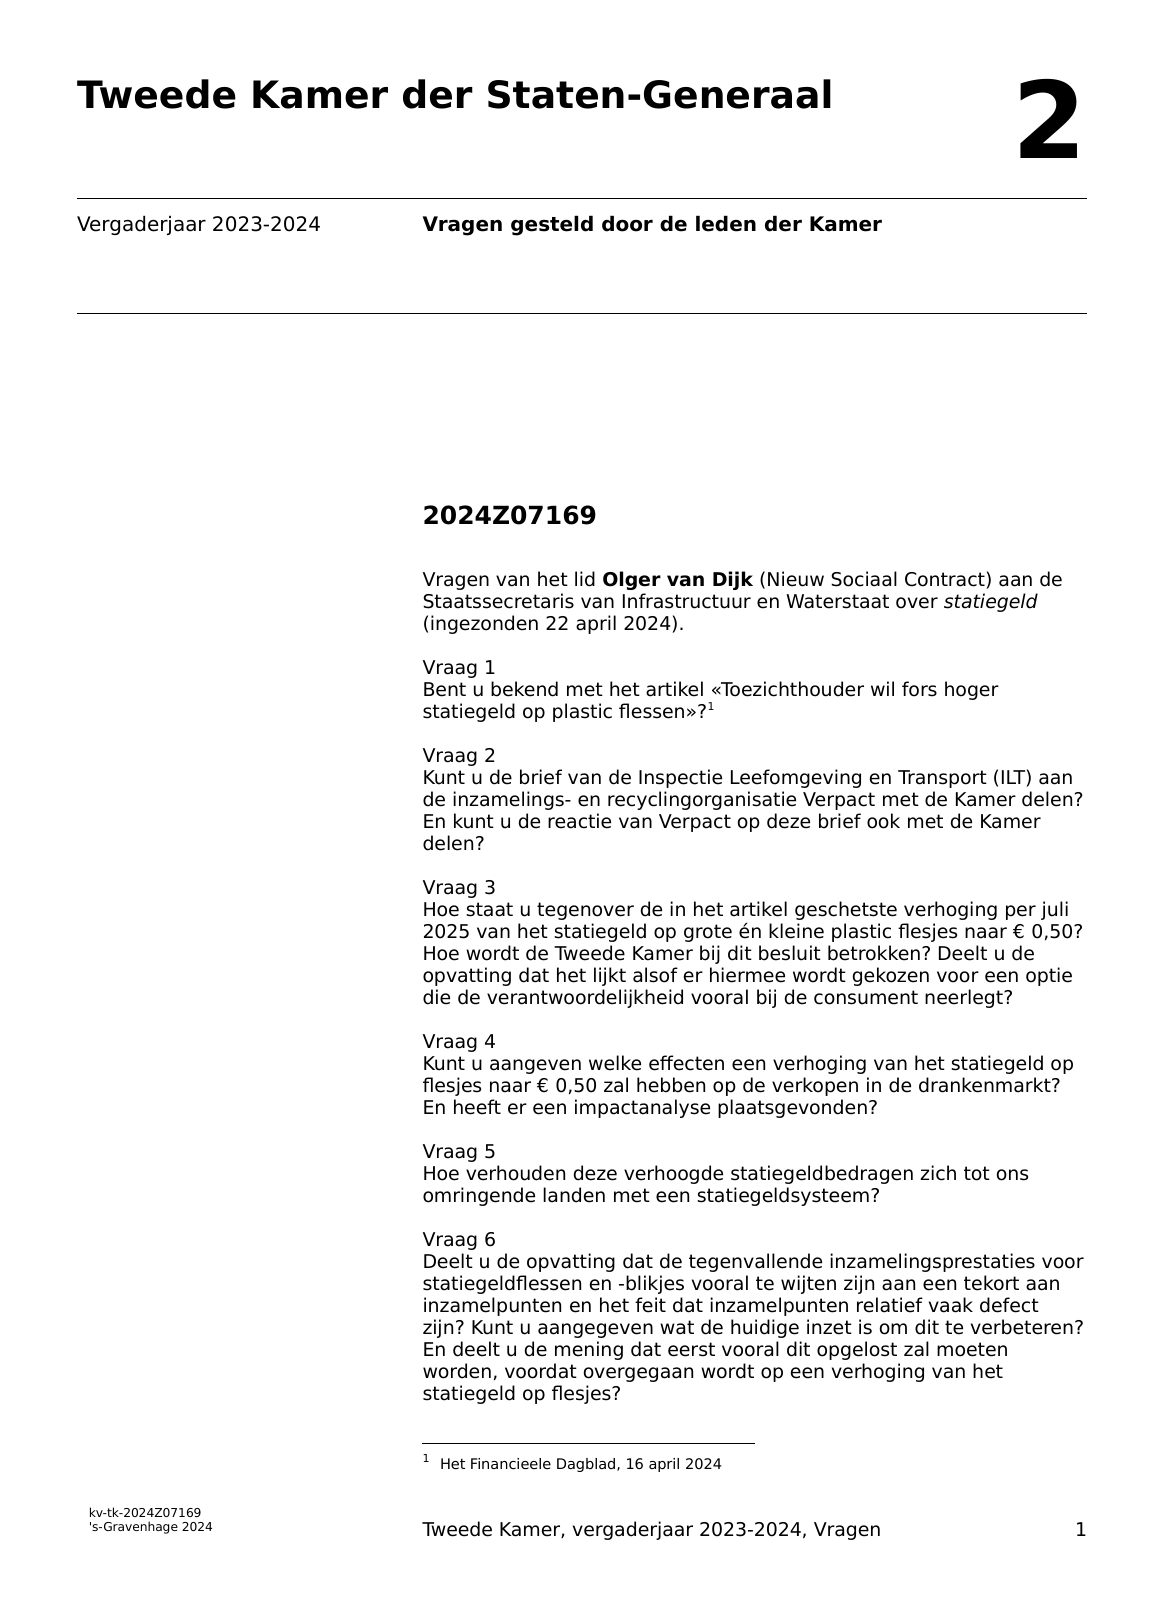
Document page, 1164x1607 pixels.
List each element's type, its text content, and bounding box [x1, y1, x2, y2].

text Deelt u de opvatting dat de tegenvallende inzamelingsprestaties voor statiegeldflessen en -blikjes vooral te wijten zijn aan een tekort aan inzamelpunten en het feit dat inzamelpunten relatief vaak defect zijn? Kunt u aangegeven wat de huidige inzet is om dit te verbeteren? En deelt u de mening dat eerst vooral dit opgelost zal moeten worden, voordat overgegaan wordt op een verhoging van het statiegeld op flesjes? [422, 1251, 1087, 1405]
table_header Tweede Kamer der Staten-Generaal [77, 59, 886, 198]
text Vraag 1 [422, 657, 1087, 679]
table_cell Vergaderjaar 2023-2024 [77, 199, 422, 313]
text kv-tk-2024Z07169 [88, 1506, 323, 1520]
text Het Financieele Dagblad, 16 april 2024 [422, 1452, 1087, 1474]
text Vraag 5 [422, 1141, 1087, 1163]
text 2024Z07169 [422, 501, 1087, 531]
text Vragen van het lid Olger van Dijk (Nieuw Sociaal Contract) aan de Staatssecretaris van Infrastructuur en Waterstaat over statiegeld (ingezonden 22 april 2024). [422, 569, 1087, 635]
text Vraag 2 [422, 745, 1087, 767]
text Vraag 6 [422, 1229, 1087, 1251]
table_header 2 [886, 59, 1087, 198]
table_cell Vragen gesteld door de leden der Kamer [422, 199, 1087, 313]
text Kunt u aangeven welke effecten een verhoging van het statiegeld op flesjes naar € 0,50 zal hebben op de verkopen in de drankenmarkt? En heeft er een impactanalyse plaatsgevonden? [422, 1053, 1087, 1119]
text Hoe staat u tegenover de in het artikel geschetste verhoging per juli 2025 van het statiegeld op grote én kleine plastic flesjes naar € 0,50? Hoe wordt de Tweede Kamer bij dit besluit betrokken? Deelt u de opvatting dat het lijkt alsof er hiermee wordt gekozen voor een optie die de verantwoordelijkheid vooral bij de consument neerlegt? [422, 899, 1087, 1009]
text Bent u bekend met het artikel «Toezichthouder wil fors hoger statiegeld op plastic flessen»? [422, 679, 1087, 723]
text 's-Gravenhage 2024 [88, 1520, 323, 1534]
text Vraag 4 [422, 1031, 1087, 1053]
text Vraag 3 [422, 877, 1087, 899]
text Hoe verhouden deze verhoogde statiegeldbedragen zich tot ons omringende landen met een statiegeldsysteem? [422, 1163, 1087, 1207]
text Kunt u de brief van de Inspectie Leefomgeving en Transport (ILT) aan de inzamelings- en recyclingorganisatie Verpact met de Kamer delen? En kunt u de reactie van Verpact op deze brief ook met de Kamer delen? [422, 767, 1087, 855]
